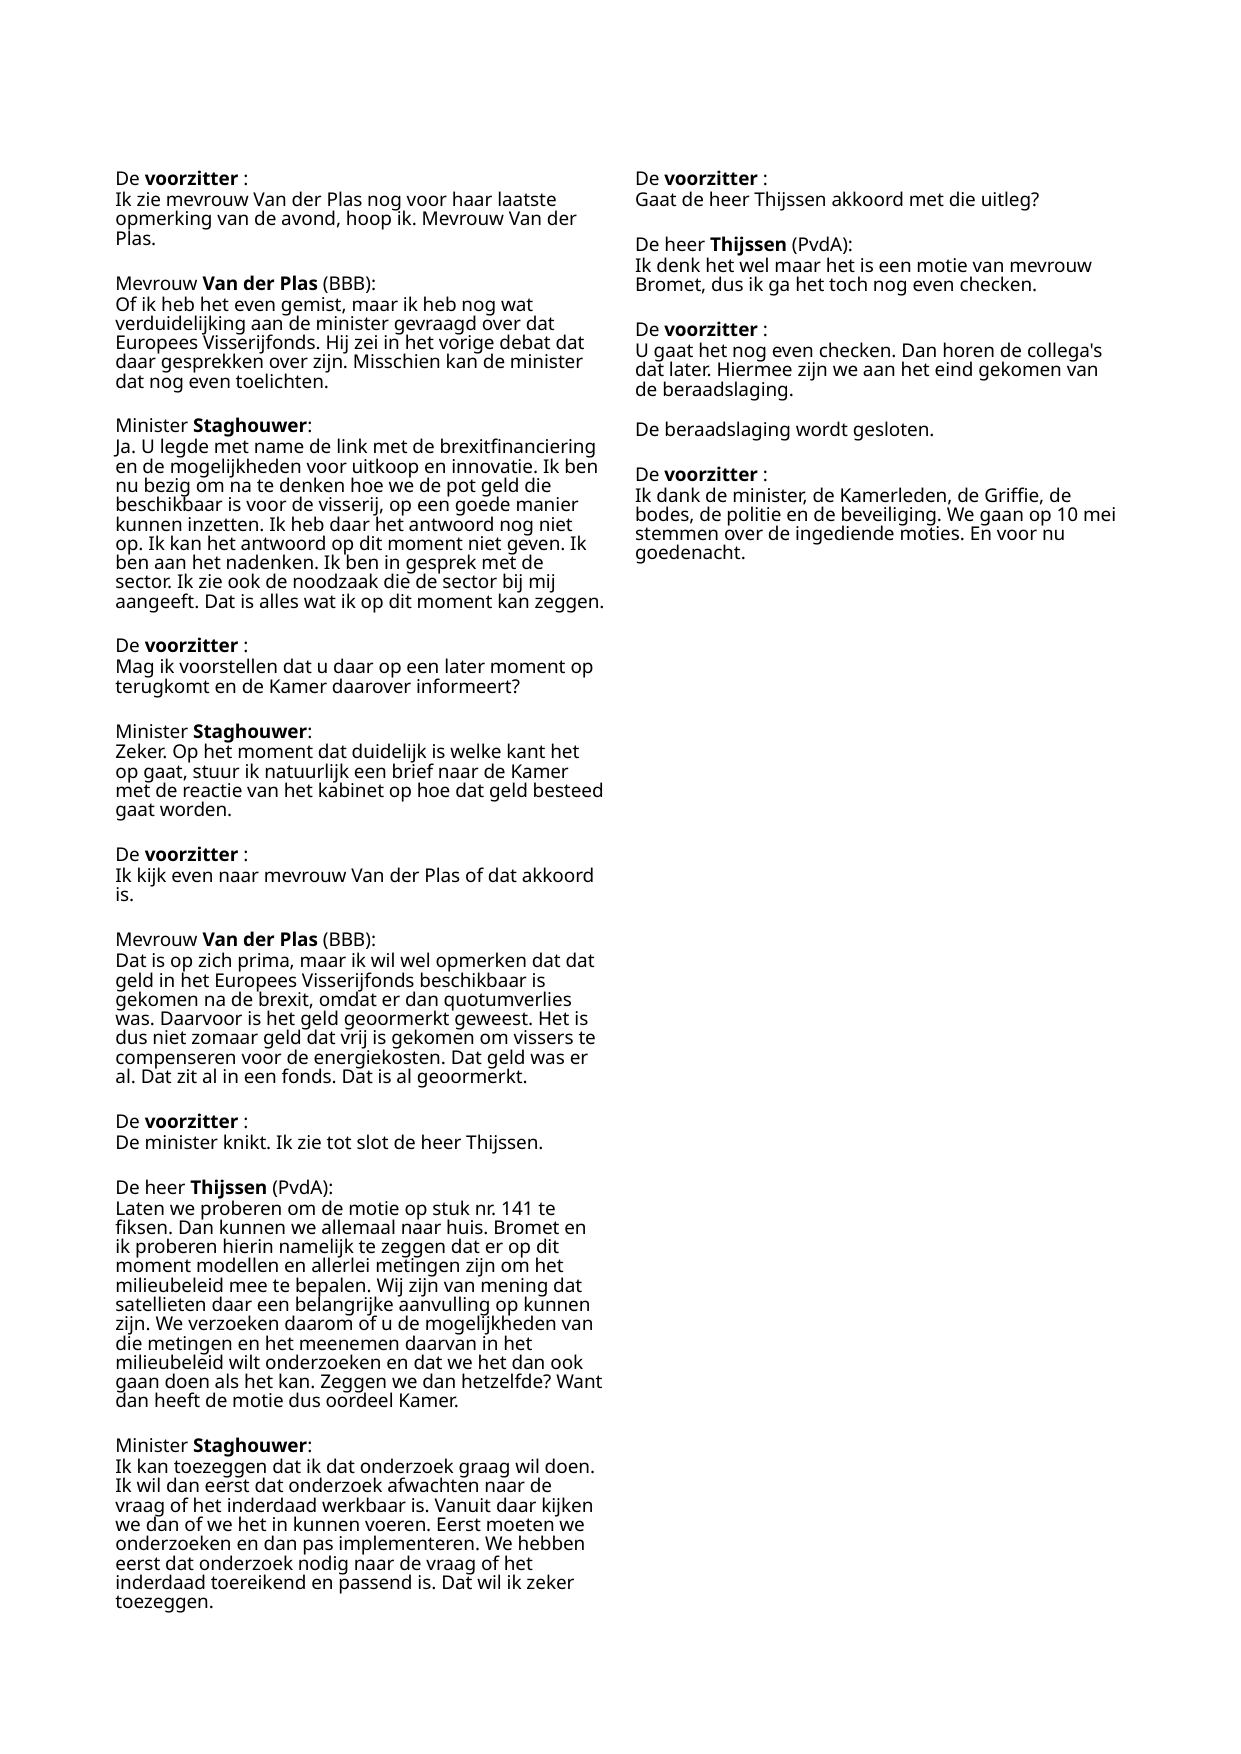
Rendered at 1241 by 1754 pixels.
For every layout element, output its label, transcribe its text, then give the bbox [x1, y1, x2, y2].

text De voorzitter : [115, 165, 605, 191]
text Minister Staghouwer: [115, 718, 605, 743]
text Laten we proberen om de motie op stuk nr. 141 te fiksen. Dan kunnen we allemaal naar huis. Bromet en ik proberen hierin namelijk te zeggen dat er op dit moment modellen en allerlei metingen zijn om het milieubeleid mee te bepalen. Wij zijn van mening dat satellieten daar een belangrijke aanvulling op kunnen zijn. We verzoeken daarom of u de mogelijkheden van die metingen en het meenemen daarvan in het milieubeleid wilt onderzoeken en dat we het dan ook gaan doen als het kan. Zeggen we dan hetzelfde? Want dan heeft de motie dus oordeel Kamer. [115, 1199, 605, 1412]
text Ja. U legde met name de link met de brexitfinanciering en de mogelijkheden voor uitkoop en innovatie. Ik ben nu bezig om na te denken hoe we de pot geld die beschikbaar is voor de visserij, op een goede manier kunnen inzetten. Ik heb daar het antwoord nog niet op. Ik kan het antwoord op dit moment niet geven. Ik ben aan het nadenken. Ik ben in gesprek met de sector. Ik zie ook de noodzaak die de sector bij mij aangeeft. Dat is alles wat ik op dit moment kan zeggen. [115, 438, 605, 612]
text De minister knikt. Ik zie tot slot de heer Thijssen. [115, 1134, 605, 1153]
text De voorzitter : [115, 1108, 605, 1134]
text Zeker. Op het moment dat duidelijk is welke kant het op gaat, stuur ik natuurlijk een brief naar de Kamer met de reactie van het kabinet op hoe dat geld besteed gaat worden. [115, 743, 605, 821]
text De voorzitter : [115, 841, 605, 867]
text Ik dank de minister, de Kamerleden, de Griffie, de bodes, de politie en de beveiliging. We gaan op 10 mei stemmen over de ingediende moties. En voor nu goedenacht. [635, 487, 1125, 564]
text De voorzitter : [635, 461, 1125, 487]
text Ik denk het wel maar het is een motie van mevrouw Bromet, dus ik ga het toch nog even checken. [635, 257, 1125, 296]
text De voorzitter : [635, 316, 1125, 342]
text Mag ik voorstellen dat u daar op een later moment op terugkomt en de Kamer daarover informeert? [115, 658, 605, 697]
text Of ik heb het even gemist, maar ik heb nog wat verduidelijking aan de minister gevraagd over dat Europees Visserijfonds. Hij zei in het vorige debat dat daar gesprekken over zijn. Misschien kan de minister dat nog even toelichten. [115, 296, 605, 392]
text Minister Staghouwer: [115, 1432, 605, 1458]
text Minister Staghouwer: [115, 413, 605, 438]
text Gaat de heer Thijssen akkoord met die uitleg? [635, 191, 1125, 210]
text Mevrouw Van der Plas (BBB): [115, 270, 605, 296]
text De beraadslaging wordt gesloten. [635, 421, 1125, 440]
text Ik kijk even naar mevrouw Van der Plas of dat akkoord is. [115, 867, 605, 906]
text Dat is op zich prima, maar ik wil wel opmerken dat dat geld in het Europees Visserijfonds beschikbaar is gekomen na de brexit, omdat er dan quotumverlies was. Daarvoor is het geld geoormerkt geweest. Het is dus niet zomaar geld dat vrij is gekomen om vissers te compenseren voor de energiekosten. Dat geld was er al. Dat zit al in een fonds. Dat is al geoormerkt. [115, 952, 605, 1087]
text De voorzitter : [635, 165, 1125, 191]
text Mevrouw Van der Plas (BBB): [115, 927, 605, 952]
text Ik zie mevrouw Van der Plas nog voor haar laatste opmerking van de avond, hoop ik. Mevrouw Van der Plas. [115, 191, 605, 249]
text De heer Thijssen (PvdA): [115, 1174, 605, 1199]
text De voorzitter : [115, 633, 605, 658]
text U gaat het nog even checken. Dan horen de collega's dat later. Hiermee zijn we aan het eind gekomen van de beraadslaging. [635, 342, 1125, 400]
text De heer Thijssen (PvdA): [635, 231, 1125, 257]
text Ik kan toezeggen dat ik dat onderzoek graag wil doen. Ik wil dan eerst dat onderzoek afwachten naar de vraag of het inderdaad werkbaar is. Vanuit daar kijken we dan of we het in kunnen voeren. Eerst moeten we onderzoeken en dan pas implementeren. We hebben eerst dat onderzoek nodig naar de vraag of het inderdaad toereikend en passend is. Dat wil ik zeker toezeggen. [115, 1458, 605, 1612]
